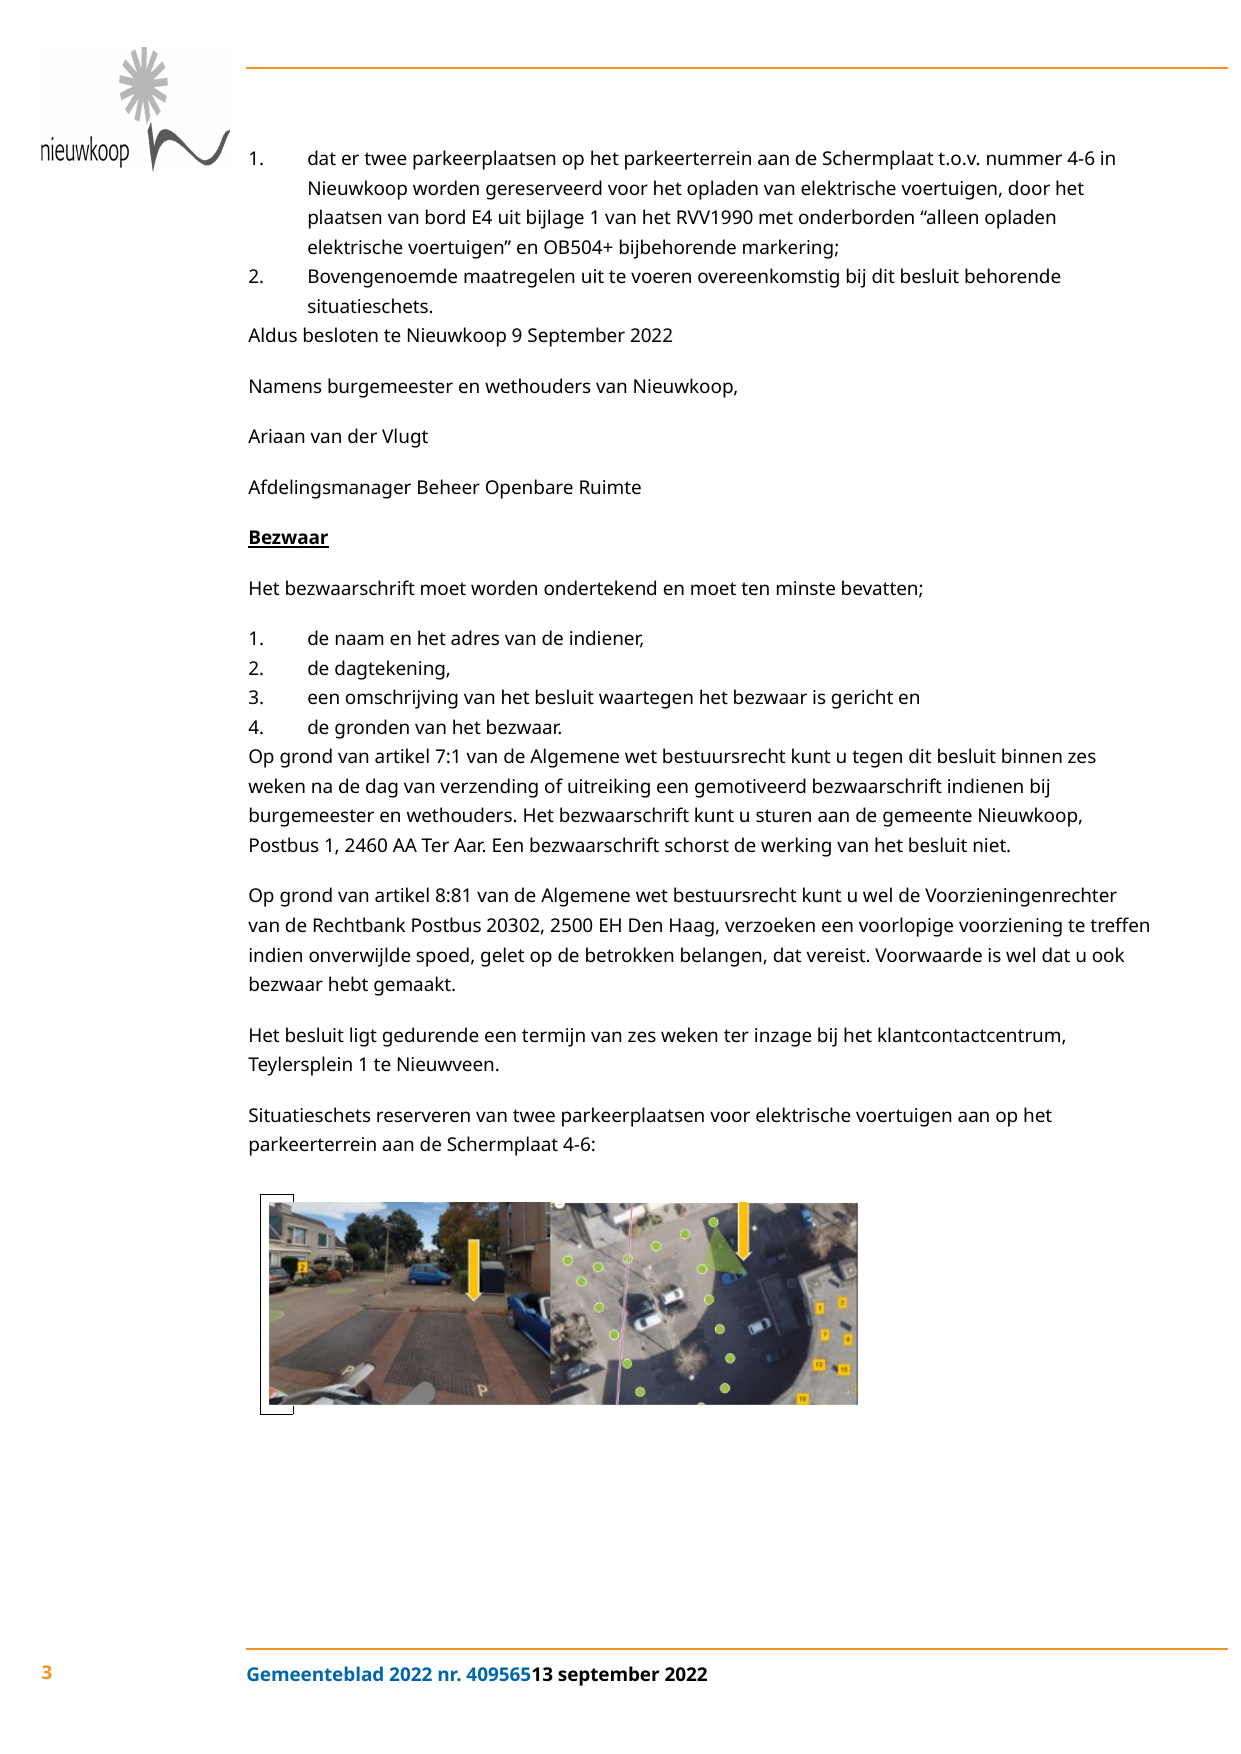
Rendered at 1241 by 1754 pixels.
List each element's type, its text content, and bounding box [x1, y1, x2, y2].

text Op grond van artikel 7:1 van de Algemene wet bestuursrecht kunt u tegen dit besluit binnen zes weken na de dag van verzending of uitreiking een gemotiveerd bezwaarschrift indienen bij burgemeester en wethouders. Het bezwaarschrift kunt u sturen aan de gemeente Nieuwkoop, Postbus 1, 2460 AA Ter Aar. Een bezwaarschrift schorst de werking van het besluit niet. [248, 743, 1152, 858]
text Namens burgemeester en wethouders van Nieuwkoop, [248, 373, 1152, 399]
text Ariaan van der Vlugt [248, 423, 1152, 449]
text Op grond van artikel 8:81 van de Algemene wet bestuursrecht kunt u wel de Voorzieningenrechter van de Rechtbank Postbus 20302, 2500 EH Den Haag, verzoeken een voorlopige voorziening te treffen indien onverwijlde spoed, gelet op de betrokken belangen, dat vereist. Voorwaarde is wel dat u ook bezwaar hebt gemaakt. [248, 883, 1152, 997]
picture [268, 1202, 860, 1406]
text Het besluit ligt gedurende een termijn van zes weken ter inzage bij het klantcontactcentrum, Teylersplein 1 te Nieuwveen. [248, 1022, 1152, 1077]
text Aldus besloten te Nieuwkoop 9 September 2022 [248, 323, 1152, 348]
picture [41, 47, 231, 172]
text Bezwaar [248, 524, 1152, 550]
text Afdelingsmanager Beheer Openbare Ruimte [248, 474, 1152, 500]
list de dagtekening, [248, 655, 1152, 681]
list de naam en het adres van de indiener, [248, 625, 1152, 651]
list de gronden van het bezwaar. [248, 714, 1152, 740]
list Bovengenoemde maatregelen uit te voeren overeenkomstig bij dit besluit behorende situatieschets. [248, 263, 1152, 319]
text Het bezwaarschrift moet worden ondertekend en moet ten minste bevatten; [248, 575, 1152, 601]
list dat er twee parkeerplaatsen op het parkeerterrein aan de Schermplaat t.o.v. nummer 4-6 in Nieuwkoop worden gereserveerd voor het opladen van elektrische voertuigen, door het plaatsen van bord E4 uit bijlage 1 van het RVV1990 met onderborden “alleen opladen elektrische voertuigen” en OB504+ bijbehorende markering; [248, 145, 1152, 260]
text Situatieschets reserveren van twee parkeerplaatsen voor elektrische voertuigen aan op het parkeerterrein aan de Schermplaat 4-6: [248, 1102, 1152, 1157]
list een omschrijving van het besluit waartegen het bezwaar is gericht en [248, 684, 1152, 710]
